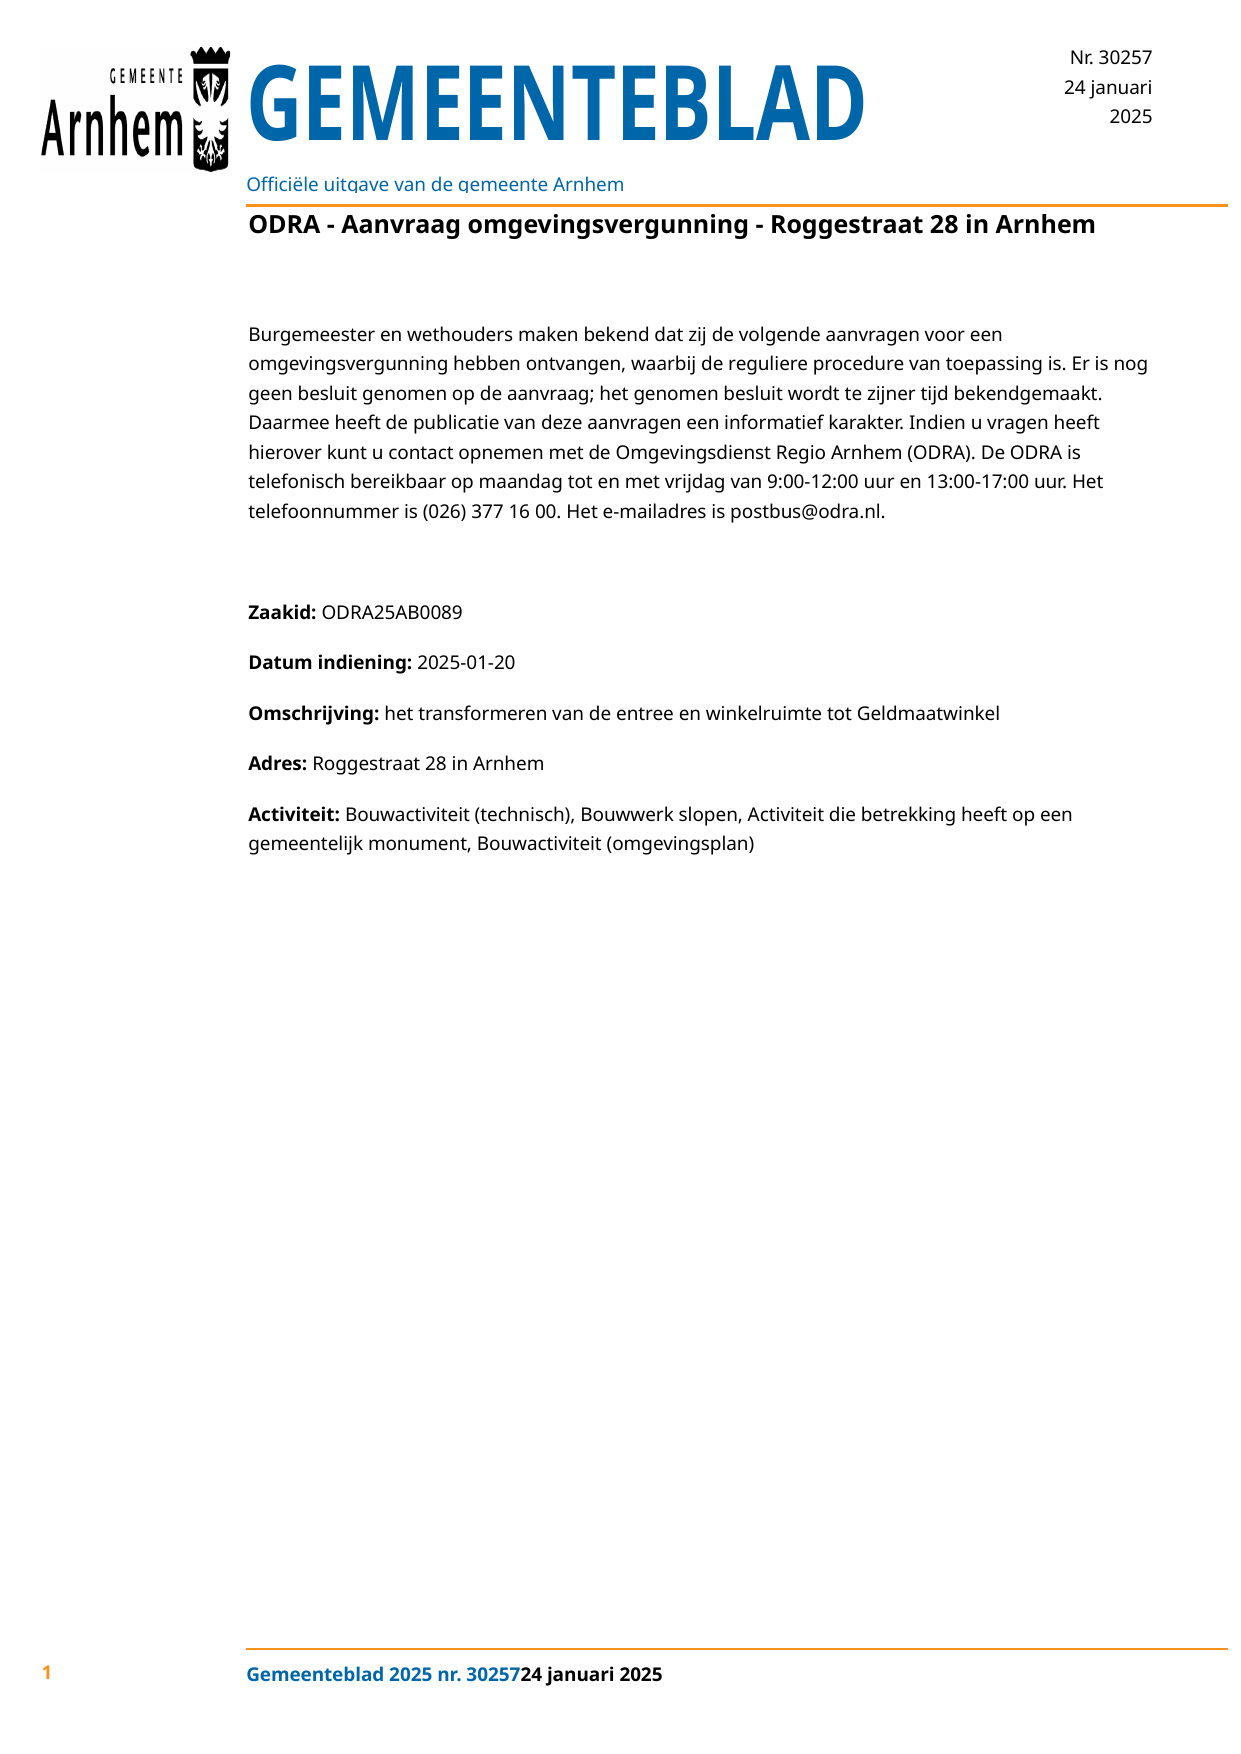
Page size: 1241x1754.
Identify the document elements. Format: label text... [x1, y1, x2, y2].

text Adres: Roggestraat 28 in Arnhem [248, 750, 1152, 776]
text Burgemeester en wethouders maken bekend dat zij de volgende aanvragen voor een omgevingsvergunning hebben ontvangen, waarbij de reguliere procedure van toepassing is. Er is nog geen besluit genomen op de aanvraag; het genomen besluit wordt te zijner tijd bekendgemaakt. Daarmee heeft de publicatie van deze aanvragen een informatief karakter. Indien u vragen heeft hierover kunt u contact opnemen met de Omgevingsdienst Regio Arnhem (ODRA). De ODRA is telefonisch bereikbaar op maandag tot en met vrijdag van 9:00-12:00 uur en 13:00-17:00 uur. Het telefoonnummer is (026) 377 16 00. Het e-mailadres is postbus@odra.nl. [248, 321, 1152, 524]
text Activiteit: Bouwactiviteit (technisch), Bouwwerk slopen, Activiteit die betrekking heeft op een gemeentelijk monument, Bouwactiviteit (omgevingsplan) [248, 801, 1152, 856]
text Zaakid: ODRA25AB0089 [248, 599, 1152, 625]
text ODRA - Aanvraag omgevingsvergunning - Roggestraat 28 in Arnhem [248, 207, 1152, 241]
text Omschrijving: het transformeren van de entree en winkelruimte tot Geldmaatwinkel [248, 700, 1152, 726]
picture [41, 47, 231, 172]
text Datum indiening: 2025-01-20 [248, 649, 1152, 675]
